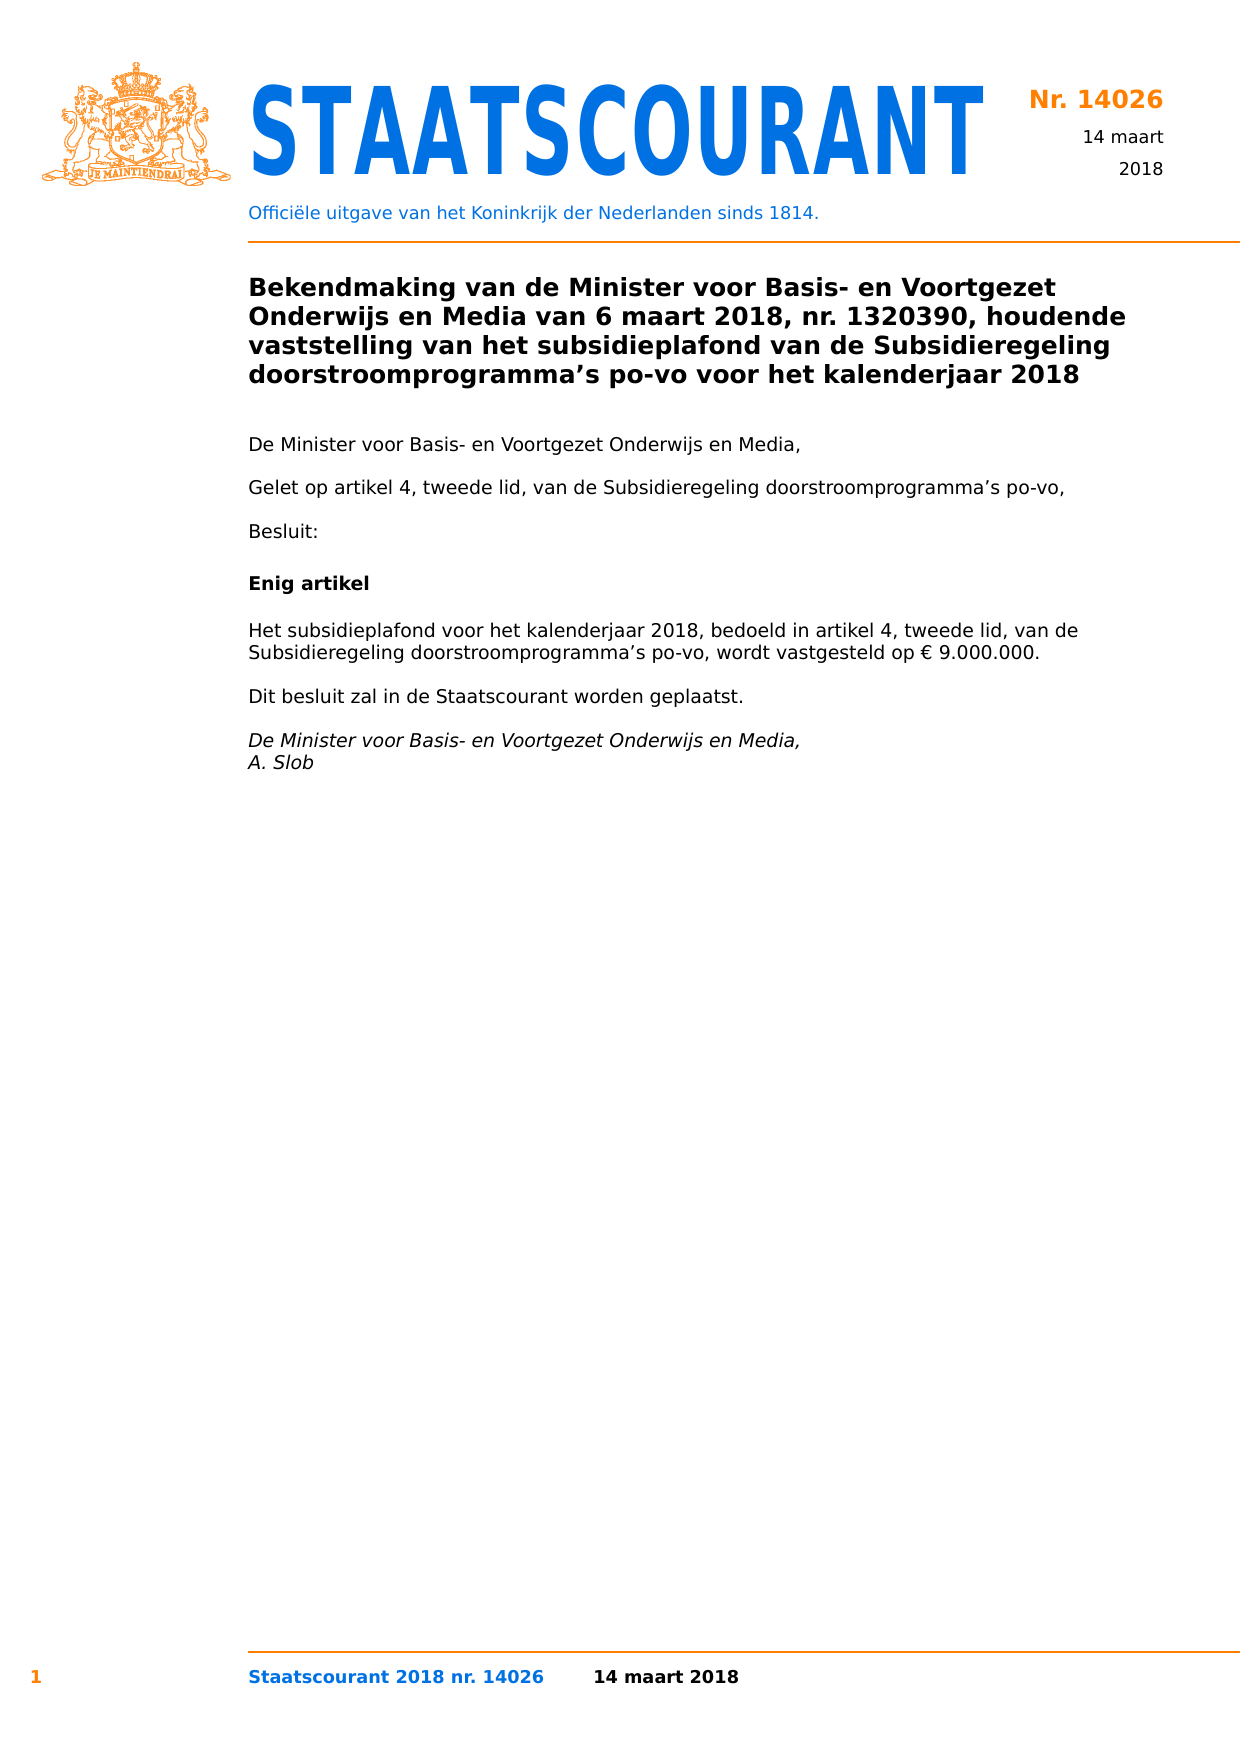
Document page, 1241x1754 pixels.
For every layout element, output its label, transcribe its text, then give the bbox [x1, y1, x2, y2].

subtitle Enig artikel [248, 573, 1163, 595]
text Besluit: [248, 521, 1163, 543]
text De Minister voor Basis- en Voortgezet Onderwijs en Media, [248, 433, 1163, 455]
table_header Nr. 14026 [998, 62, 1240, 121]
text Gelet op artikel 4, tweede lid, van de Subsidieregeling doorstroomprogramma’s po-vo, [248, 477, 1163, 499]
text De Minister voor Basis- en Voortgezet Onderwijs en Media, A. Slob [248, 730, 1163, 774]
subtitle Bekendmaking van de Minister voor Basis- en Voortgezet Onderwijs en Media van 6 maart 2018, nr. 1320390, houdende vaststelling van het subsidieplafond van de Subsidieregeling doorstroomprogramma’s po-vo voor het kalenderjaar 2018 [248, 273, 1163, 390]
text Dit besluit zal in de Staatscourant worden geplaatst. [248, 686, 1163, 708]
table_header STAATSCOURANT [248, 62, 998, 203]
table_cell Officiële uitgave van het Koninkrijk der Nederlanden sinds 1814. [248, 203, 1240, 241]
table_header [25, 62, 248, 241]
picture [41, 62, 231, 186]
text Het subsidieplafond voor het kalenderjaar 2018, bedoeld in artikel 4, tweede lid, van de Subsidieregeling doorstroomprogramma’s po-vo, wordt vastgesteld op € 9.000.000. [248, 620, 1163, 664]
table_cell 2018 [998, 153, 1240, 203]
table_cell 14 maart [998, 121, 1240, 153]
